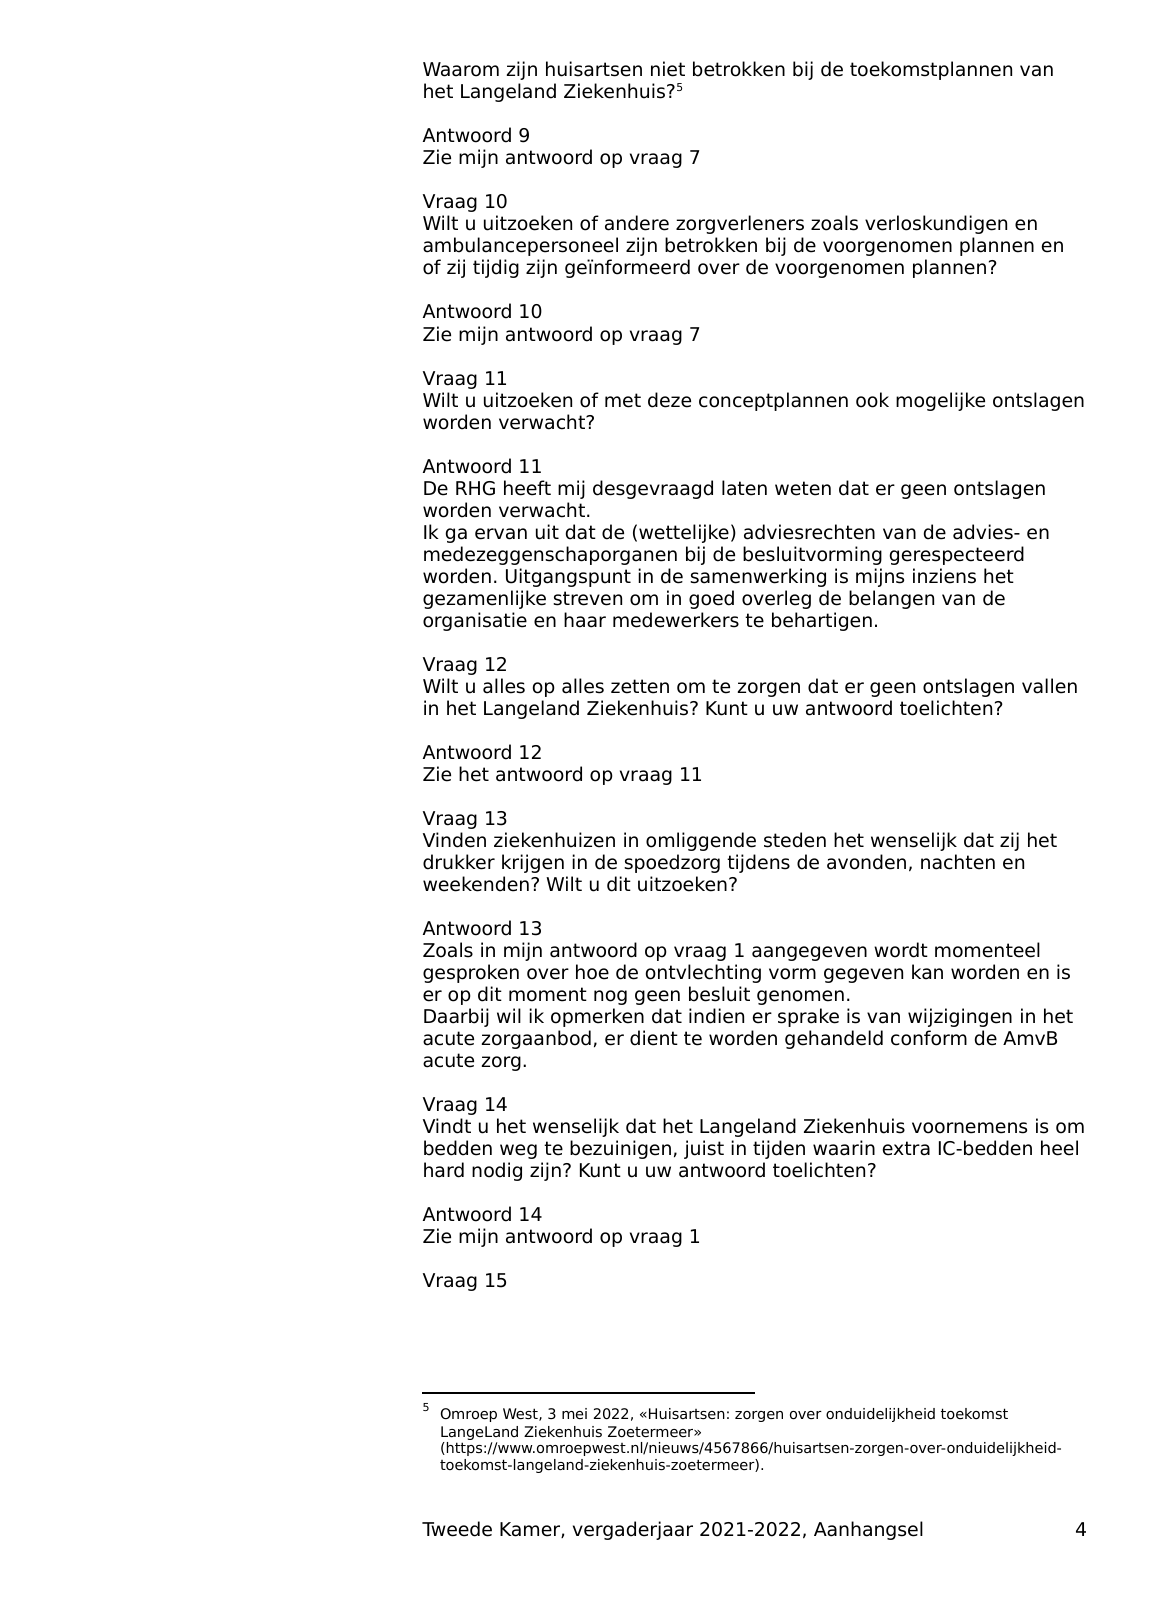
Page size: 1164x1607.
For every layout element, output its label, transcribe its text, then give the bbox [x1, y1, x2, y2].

text Zoals in mijn antwoord op vraag 1 aangegeven wordt momenteel gesproken over hoe de ontvlechting vorm gegeven kan worden en is er op dit moment nog geen besluit genomen. [422, 940, 1087, 1006]
text Wilt u uitzoeken of met deze conceptplannen ook mogelijke ontslagen worden verwacht? [422, 389, 1087, 433]
text Vraag 13 [422, 808, 1087, 830]
text Antwoord 9 [422, 125, 1087, 147]
text Antwoord 10 [422, 301, 1087, 323]
text Waarom zijn huisartsen niet betrokken bij de toekomstplannen van het Langeland Ziekenhuis? [422, 59, 1087, 103]
text Wilt u alles op alles zetten om te zorgen dat er geen ontslagen vallen in het Langeland Ziekenhuis? Kunt u uw antwoord toelichten? [422, 676, 1087, 720]
text Omroep West, 3 mei 2022, «Huisartsen: zorgen over onduidelijkheid toekomst LangeLand Ziekenhuis Zoetermeer» (https://www.omroepwest.nl/nieuws/4567866/huisartsen-zorgen-over-onduidelijkheid-toekomst-langeland-ziekenhuis-zoetermeer). [422, 1402, 1087, 1474]
text Antwoord 11 [422, 456, 1087, 478]
text Vraag 12 [422, 654, 1087, 676]
text Vraag 15 [422, 1270, 1087, 1292]
text Zie mijn antwoord op vraag 1 [422, 1226, 1087, 1248]
text Wilt u uitzoeken of andere zorgverleners zoals verloskundigen en ambulancepersoneel zijn betrokken bij de voorgenomen plannen en of zij tijdig zijn geïnformeerd over de voorgenomen plannen? [422, 213, 1087, 279]
text Vindt u het wenselijk dat het Langeland Ziekenhuis voornemens is om bedden weg te bezuinigen, juist in tijden waarin extra IC-bedden heel hard nodig zijn? Kunt u uw antwoord toelichten? [422, 1116, 1087, 1182]
text Ik ga ervan uit dat de (wettelijke) adviesrechten van de advies- en medezeggenschaporganen bij de besluitvorming gerespecteerd worden. Uitgangspunt in de samenwerking is mijns inziens het gezamenlijke streven om in goed overleg de belangen van de organisatie en haar medewerkers te behartigen. [422, 522, 1087, 632]
text Antwoord 12 [422, 742, 1087, 764]
text Zie mijn antwoord op vraag 7 [422, 323, 1087, 345]
text Antwoord 14 [422, 1204, 1087, 1226]
text Antwoord 13 [422, 918, 1087, 940]
text Vraag 14 [422, 1094, 1087, 1116]
text Daarbij wil ik opmerken dat indien er sprake is van wijzigingen in het acute zorgaanbod, er dient te worden gehandeld conform de AmvB acute zorg. [422, 1006, 1087, 1072]
text Vinden ziekenhuizen in omliggende steden het wenselijk dat zij het drukker krijgen in de spoedzorg tijdens de avonden, nachten en weekenden? Wilt u dit uitzoeken? [422, 830, 1087, 896]
text Zie het antwoord op vraag 11 [422, 764, 1087, 786]
text Zie mijn antwoord op vraag 7 [422, 147, 1087, 169]
text De RHG heeft mij desgevraagd laten weten dat er geen ontslagen worden verwacht. [422, 478, 1087, 522]
text Vraag 10 [422, 191, 1087, 213]
text Vraag 11 [422, 368, 1087, 389]
